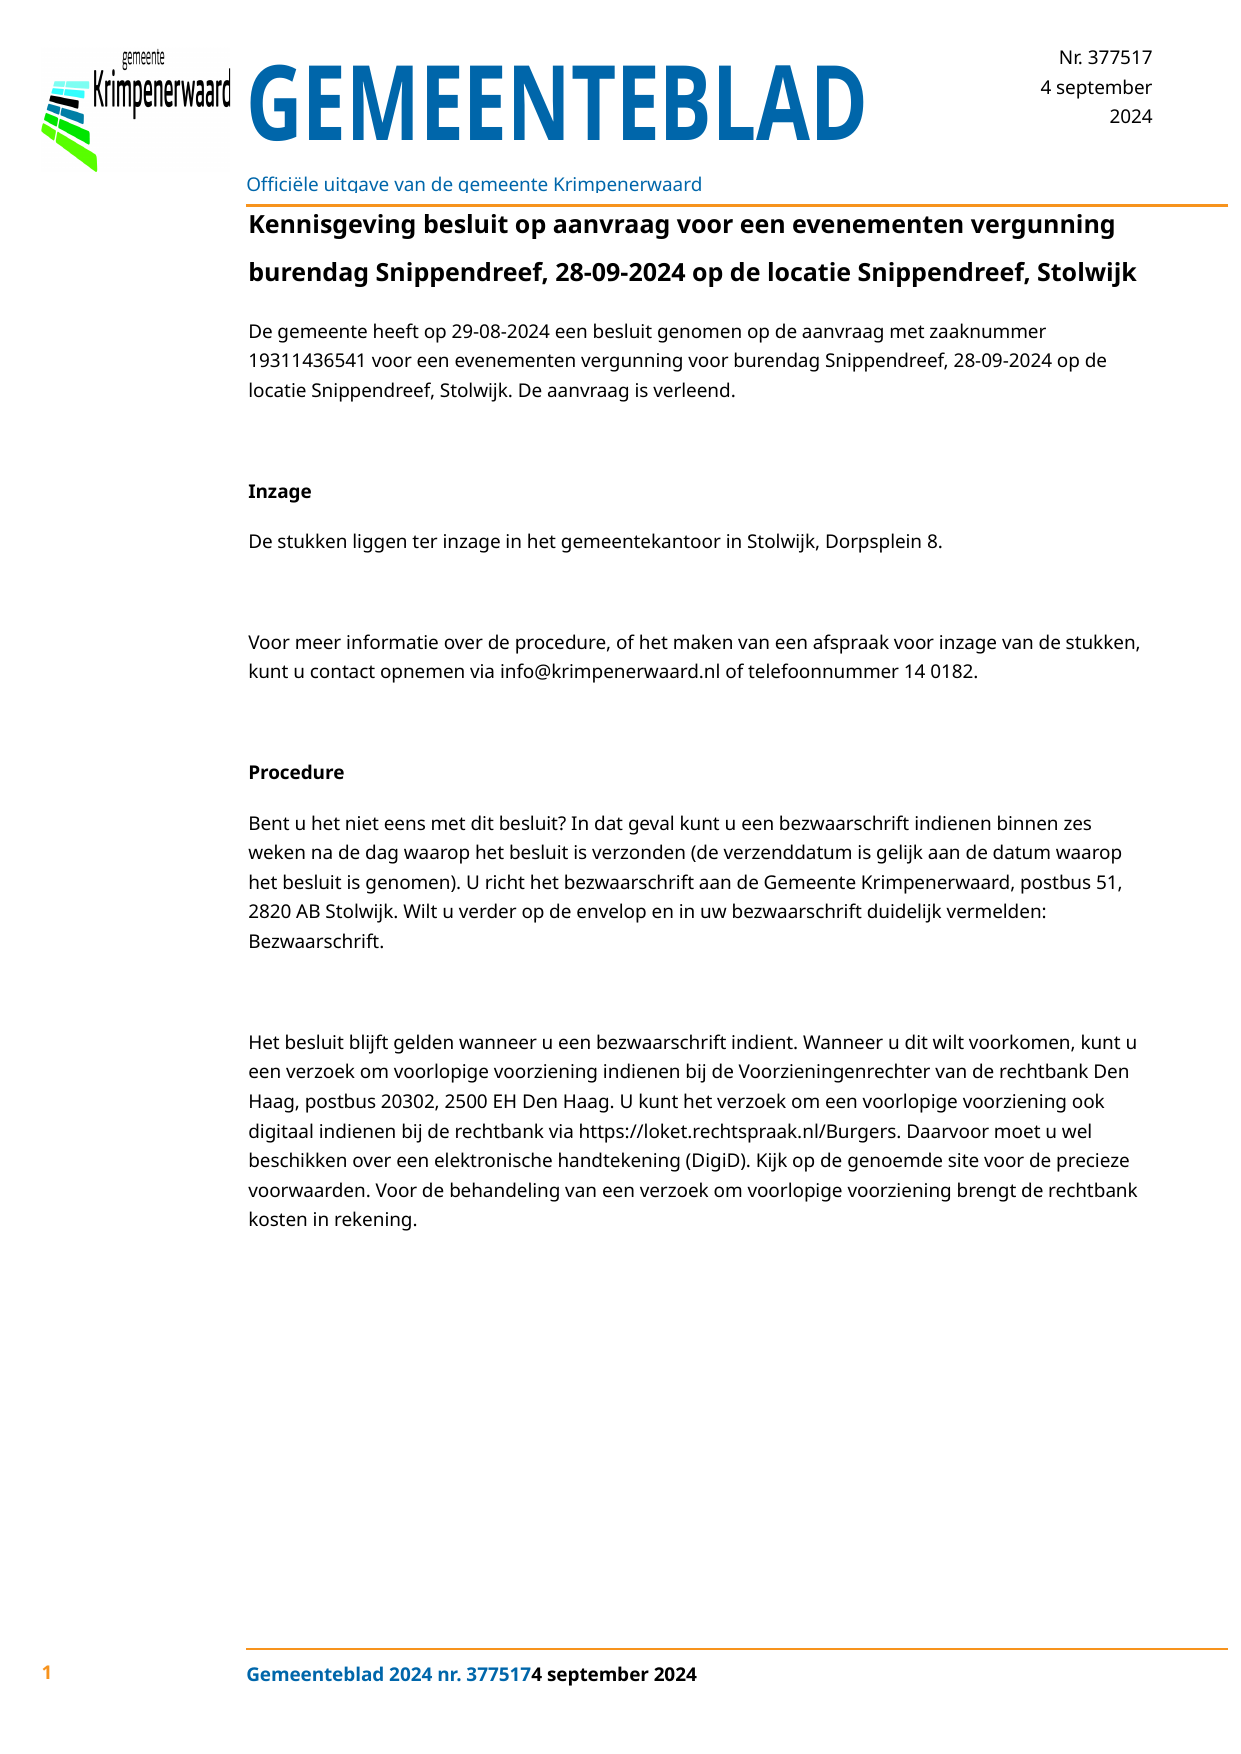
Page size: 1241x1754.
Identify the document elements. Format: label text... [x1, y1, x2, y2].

text Voor meer informatie over de procedure, of het maken van een afspraak voor inzage van de stukken, kunt u contact opnemen via info@krimpenerwaard.nl of telefoonnummer 14 0182. [248, 629, 1152, 684]
text Inzage [248, 478, 1152, 504]
text De gemeente heeft op 29-08-2024 een besluit genomen op de aanvraag met zaaknummer 19311436541 voor een evenementen vergunning voor burendag Snippendreef, 28-09-2024 op de locatie Snippendreef, Stolwijk. De aanvraag is verleend. [248, 318, 1152, 403]
picture [41, 47, 231, 172]
text Procedure [248, 759, 1152, 785]
text Het besluit blijft gelden wanneer u een bezwaarschrift indient. Wanneer u dit wilt voorkomen, kunt u een verzoek om voorlopige voorziening indienen bij de Voorzieningenrechter van de rechtbank Den Haag, postbus 20302, 2500 EH Den Haag. U kunt het verzoek om een voorlopige voorziening ook digitaal indienen bij de rechtbank via https://loket.rechtspraak.nl/Burgers. Daarvoor moet u wel beschikken over een elektronische handtekening (DigiD). Kijk op de genoemde site voor de precieze voorwaarden. Voor de behandeling van een verzoek om voorlopige voorziening brengt de rechtbank kosten in rekening. [248, 1029, 1152, 1232]
text Bent u het niet eens met dit besluit? In dat geval kunt u een bezwaarschrift indienen binnen zes weken na de dag waarop het besluit is verzonden (de verzenddatum is gelijk aan de datum waarop het besluit is genomen). U richt het bezwaarschrift aan de Gemeente Krimpenerwaard, postbus 51, 2820 AB Stolwijk. Wilt u verder op de envelop en in uw bezwaarschrift duidelijk vermelden: Bezwaarschrift. [248, 810, 1152, 954]
text De stukken liggen ter inzage in het gemeentekantoor in Stolwijk, Dorpsplein 8. [248, 528, 1152, 554]
text Kennisgeving besluit op aanvraag voor een evenementen vergunning burendag Snippendreef, 28-09-2024 op de locatie Snippendreef, Stolwijk [248, 207, 1152, 288]
